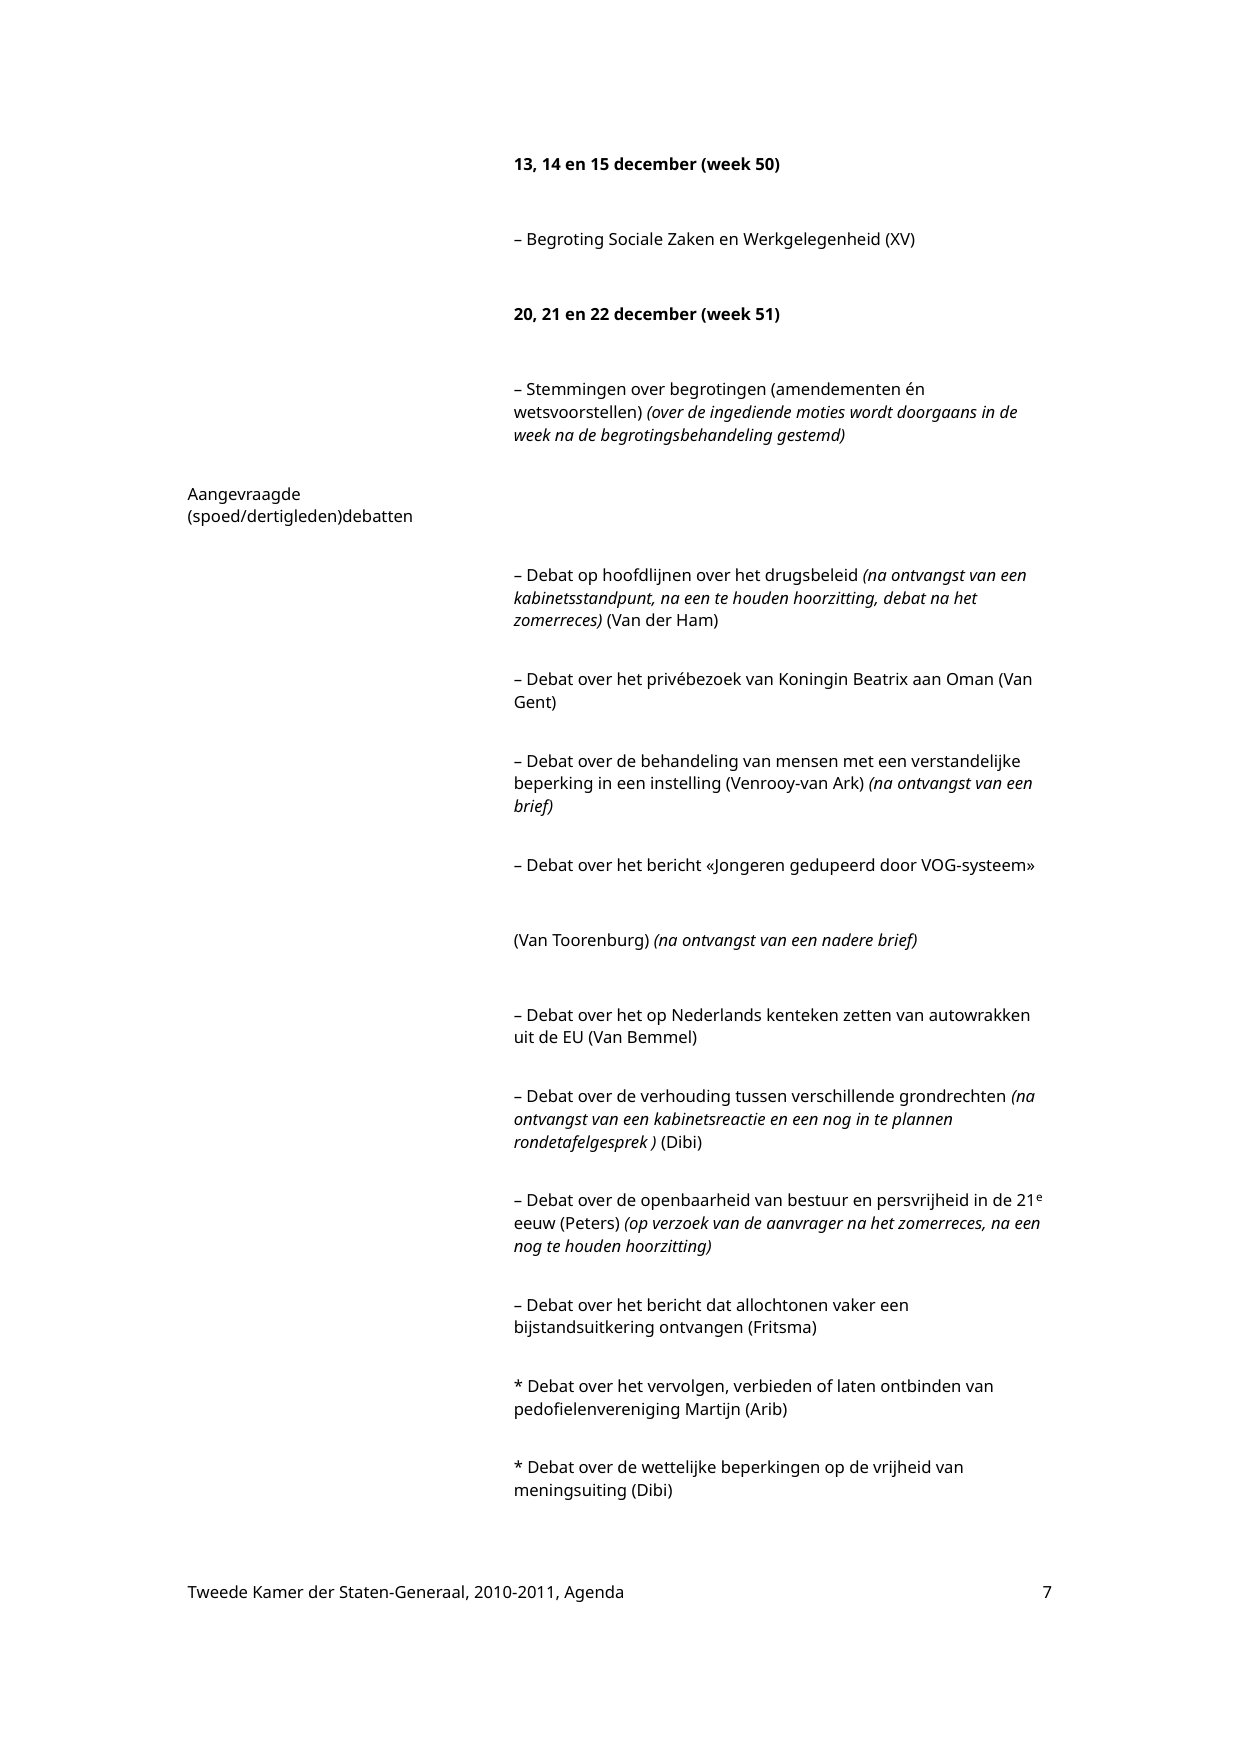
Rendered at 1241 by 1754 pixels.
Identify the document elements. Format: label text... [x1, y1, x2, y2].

table_cell [490, 225, 510, 300]
table_cell [490, 375, 510, 479]
table_cell – Debat op hoofdlijnen over het drugsbeleid (na ontvangst van een kabinetsstandpunt, na een te houden hoorzitting, debat na het zomerreces) (Van der Ham) [510, 561, 1053, 665]
table_cell [188, 1186, 490, 1290]
table_cell [188, 1372, 490, 1453]
table_cell [188, 375, 490, 479]
table_cell – Begroting Sociale Zaken en Werkgelegenheid (XV) [510, 225, 1053, 300]
table_cell 20, 21 en 22 december (week 51) [510, 300, 1053, 375]
table_cell [188, 850, 490, 925]
table_cell [490, 150, 510, 225]
table_cell 13, 14 en 15 december (week 50) [510, 150, 1053, 225]
table_cell * Debat over het vervolgen, verbieden of laten ontbinden van pedofielenvereniging Martijn (Arib) [510, 1372, 1053, 1453]
table_cell [490, 925, 510, 1000]
table_cell [188, 1082, 490, 1186]
table_cell – Debat over de verhouding tussen verschillende grondrechten (na ontvangst van een kabinetsreactie en een nog in te plannen rondetafelgesprek ) (Dibi) [510, 1082, 1053, 1186]
table_cell [188, 225, 490, 300]
table_cell [490, 1000, 510, 1082]
table_cell [188, 150, 490, 225]
table_cell [188, 1453, 490, 1534]
table_cell [188, 1290, 490, 1372]
table_cell – Debat over het bericht dat allochtonen vaker een bijstandsuitkering ontvangen (Fritsma) [510, 1290, 1053, 1372]
table_cell [188, 925, 490, 1000]
table_cell [188, 300, 490, 375]
table_cell – Debat over het bericht «Jongeren gedupeerd door VOG-systeem» [510, 850, 1053, 925]
table_cell [490, 1453, 510, 1534]
table_header [490, 479, 510, 561]
table_cell [490, 1186, 510, 1290]
table_cell [490, 1290, 510, 1372]
table_cell – Debat over de openbaarheid van bestuur en persvrijheid in de 21e eeuw (Peters) (op verzoek van de aanvrager na het zomerreces, na een nog te houden hoorzitting) [510, 1186, 1053, 1290]
table_cell [490, 746, 510, 850]
table_cell – Stemmingen over begrotingen (amendementen én wetsvoorstellen) (over de ingediende moties wordt doorgaans in de week na de begrotingsbehandeling gestemd) [510, 375, 1053, 479]
table_cell * Debat over de wettelijke beperkingen op de vrijheid van meningsuiting (Dibi) [510, 1453, 1053, 1534]
table_cell [490, 1082, 510, 1186]
table_header [510, 479, 1053, 561]
table_cell [188, 1000, 490, 1082]
table_cell [188, 561, 490, 665]
table_cell [490, 561, 510, 665]
table_cell [490, 850, 510, 925]
table_cell [188, 665, 490, 746]
table_cell [490, 665, 510, 746]
table_header Aangevraagde (spoed/dertigleden)debatten [188, 479, 490, 561]
table_cell [490, 1372, 510, 1453]
table_cell [490, 300, 510, 375]
table_cell – Debat over het op Nederlands kenteken zetten van autowrakken uit de EU (Van Bemmel) [510, 1000, 1053, 1082]
table_cell (Van Toorenburg) (na ontvangst van een nadere brief) [510, 925, 1053, 1000]
table_cell – Debat over het privébezoek van Koningin Beatrix aan Oman (Van Gent) [510, 665, 1053, 746]
table_cell [188, 746, 490, 850]
table_cell – Debat over de behandeling van mensen met een verstandelijke beperking in een instelling (Venrooy-van Ark) (na ontvangst van een brief) [510, 746, 1053, 850]
